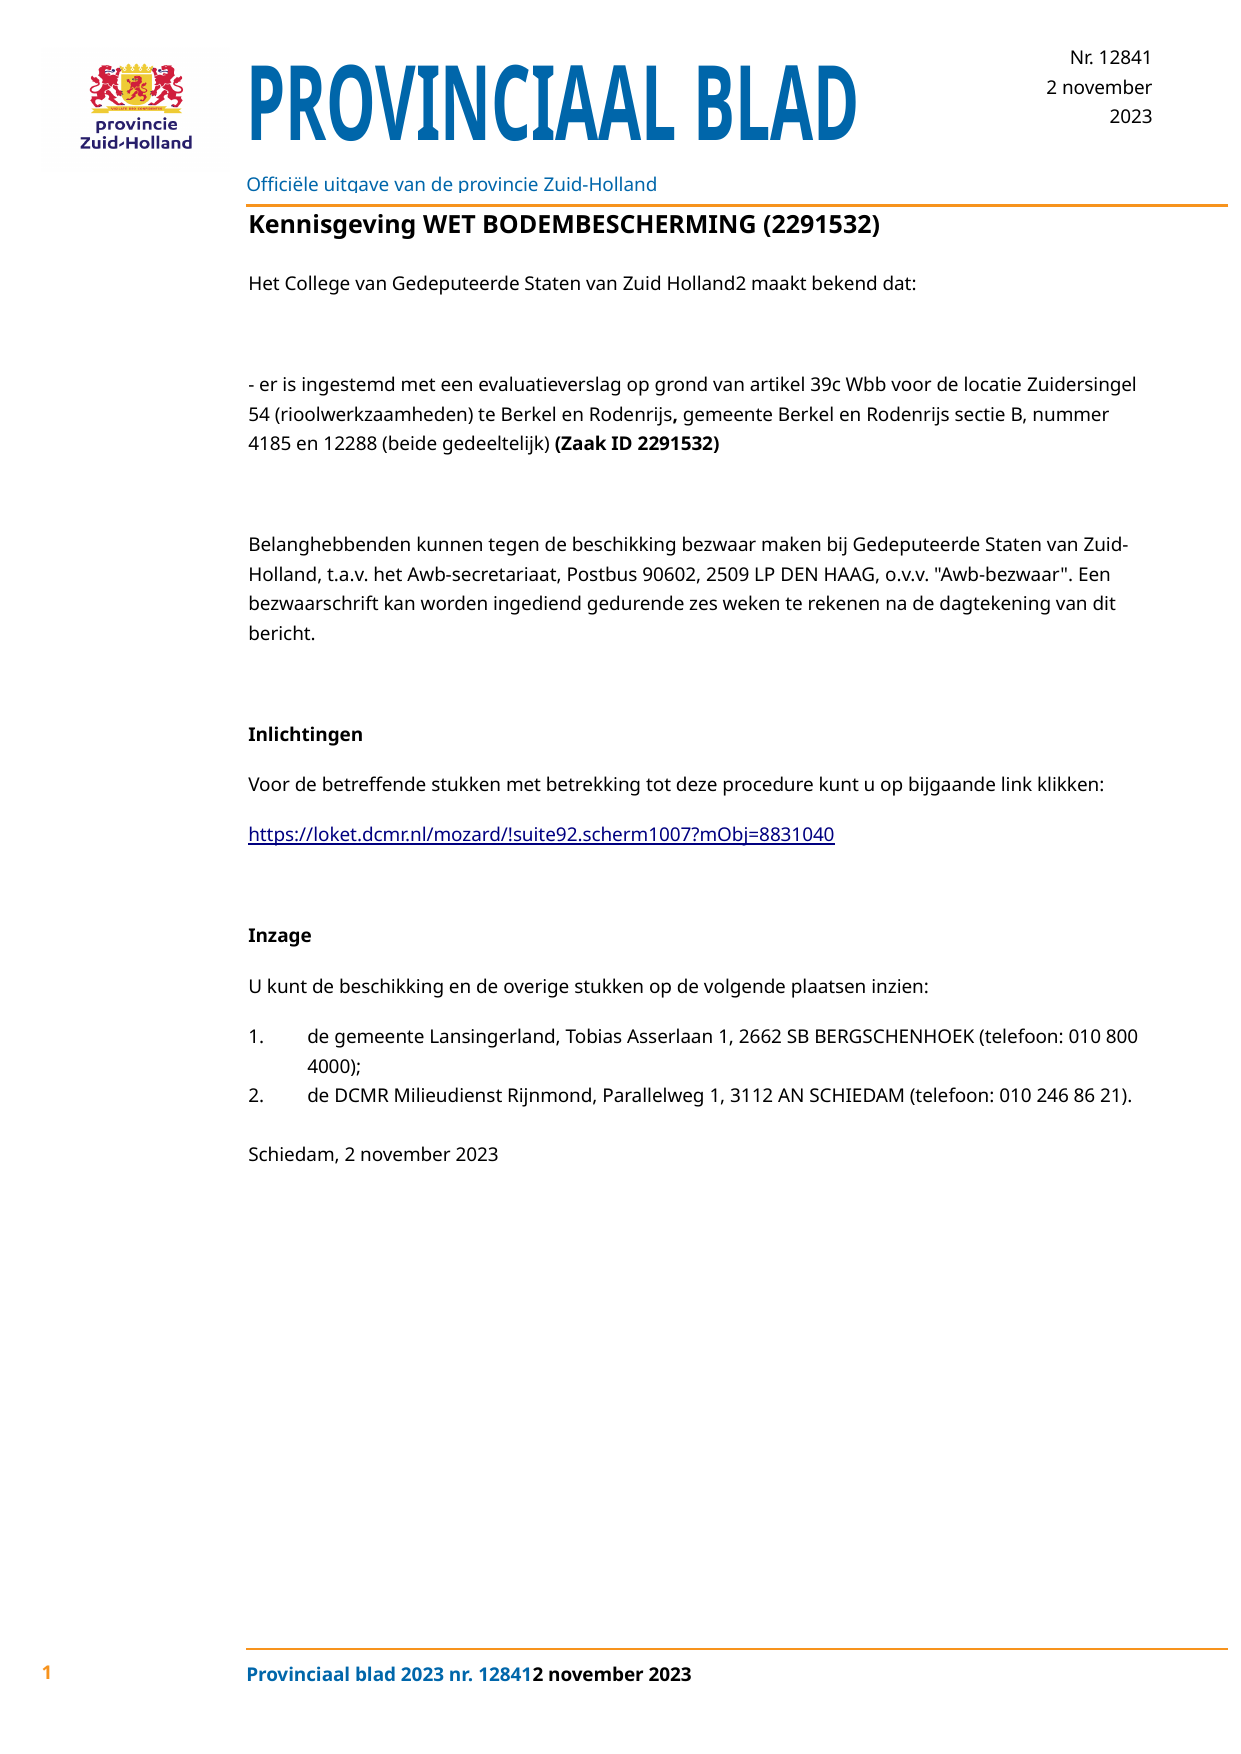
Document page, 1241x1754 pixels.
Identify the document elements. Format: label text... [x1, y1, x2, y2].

text Het College van Gedeputeerde Staten van Zuid Holland2 maakt bekend dat: [248, 270, 1152, 296]
text https://loket.dcmr.nl/mozard/!suite92.scherm1007?mObj=8831040 [248, 822, 1152, 847]
text Inlichtingen [248, 721, 1152, 746]
text Voor de betreffende stukken met betrekking tot deze procedure kunt u op bijgaande link klikken: [248, 771, 1152, 797]
text Inzage [248, 922, 1152, 948]
text Schiedam, 2 november 2023 [248, 1142, 1152, 1167]
list de gemeente Lansingerland, Tobias Asserlaan 1, 2662 SB BERGSCHENHOEK (telefoon: 010 800 4000); [248, 1023, 1152, 1078]
text Belanghebbenden kunnen tegen de beschikking bezwaar maken bij Gedeputeerde Staten van Zuid-Holland, t.a.v. het Awb-secretariaat, Postbus 90602, 2509 LP DEN HAAG, o.v.v. "Awb-bezwaar". Een bezwaarschrift kan worden ingediend gedurende zes weken te rekenen na de dagtekening van dit bericht. [248, 531, 1152, 646]
text U kunt de beschikking en de overige stukken op de volgende plaatsen inzien: [248, 973, 1152, 998]
list de DCMR Milieudienst Rijnmond, Parallelweg 1, 3112 AN SCHIEDAM (telefoon: 010 246 86 21). [248, 1082, 1152, 1108]
picture [41, 47, 231, 172]
text - er is ingestemd met een evaluatieverslag op grond van artikel 39c Wbb voor de locatie Zuidersingel 54 (rioolwerkzaamheden) te Berkel en Rodenrijs, gemeente Berkel en Rodenrijs sectie B, nummer 4185 en 12288 (beide gedeeltelijk) (Zaak ID 2291532) [248, 371, 1152, 456]
text Kennisgeving WET BODEMBESCHERMING (2291532) [248, 207, 1152, 241]
